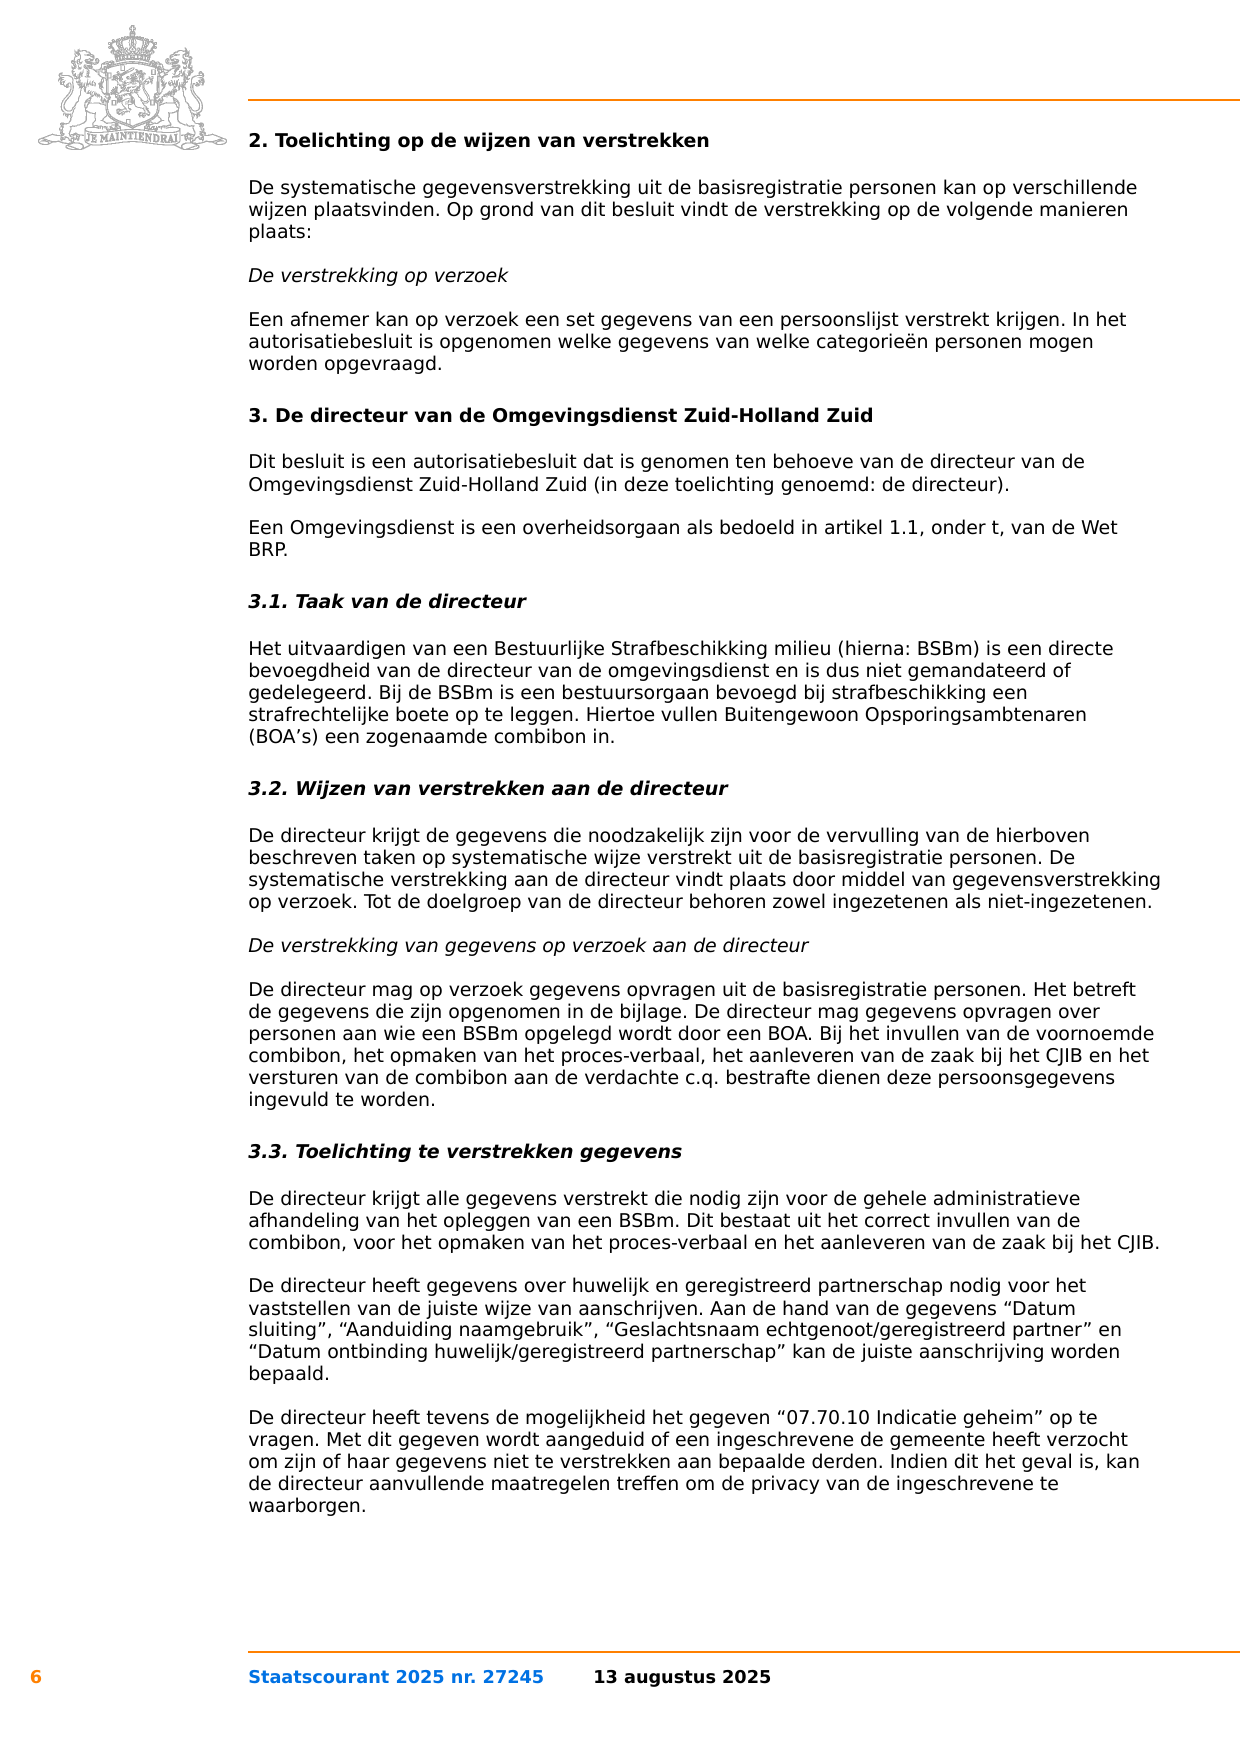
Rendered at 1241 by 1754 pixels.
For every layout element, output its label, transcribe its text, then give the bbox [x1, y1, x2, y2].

subtitle 3.3. Toelichting te verstrekken gegevens [248, 1141, 1163, 1163]
subtitle De verstrekking op verzoek [248, 265, 1163, 287]
text De directeur heeft tevens de mogelijkheid het gegeven “07.70.10 Indicatie geheim” op te vragen. Met dit gegeven wordt aangeduid of een ingeschrevene de gemeente heeft verzocht om zijn of haar gegevens niet te verstrekken aan bepaalde derden. Indien dit het geval is, kan de directeur aanvullende maatregelen treffen om de privacy van de ingeschrevene te waarborgen. [248, 1407, 1163, 1517]
text Dit besluit is een autorisatiebesluit dat is genomen ten behoeve van de directeur van de Omgevingsdienst Zuid-Holland Zuid (in deze toelichting genoemd: de directeur). [248, 451, 1163, 495]
text De directeur heeft gegevens over huwelijk en geregistreerd partnerschap nodig voor het vaststellen van de juiste wijze van aanschrijven. Aan de hand van de gegevens “Datum sluiting”, “Aanduiding naamgebruik”, “Geslachtsnaam echtgenoot/geregistreerd partner” en “Datum ontbinding huwelijk/geregistreerd partnerschap” kan de juiste aanschrijving worden bepaald. [248, 1275, 1163, 1385]
subtitle 3.1. Taak van de directeur [248, 591, 1163, 613]
text De directeur krijgt alle gegevens verstrekt die nodig zijn voor de gehele administratieve afhandeling van het opleggen van een BSBm. Dit bestaat uit het correct invullen van de combibon, voor het opmaken van het proces-verbaal en het aanleveren van de zaak bij het CJIB. [248, 1188, 1163, 1253]
text Een Omgevingsdienst is een overheidsorgaan als bedoeld in artikel 1.1, onder t, van de Wet BRP. [248, 517, 1163, 561]
subtitle 3.2. Wijzen van verstrekken aan de directeur [248, 778, 1163, 800]
text De directeur mag op verzoek gegevens opvragen uit de basisregistratie personen. Het betreft de gegevens die zijn opgenomen in de bijlage. De directeur mag gegevens opvragen over personen aan wie een BSBm opgelegd wordt door een BOA. Bij het invullen van de voornoemde combibon, het opmaken van het proces-verbaal, het aanleveren van de zaak bij het CJIB en het versturen van de combibon aan de verdachte c.q. bestrafte dienen deze persoonsgegevens ingevuld te worden. [248, 979, 1163, 1111]
subtitle 3. De directeur van de Omgevingsdienst Zuid-Holland Zuid [248, 404, 1163, 426]
subtitle De verstrekking van gegevens op verzoek aan de directeur [248, 935, 1163, 957]
subtitle 2. Toelichting op de wijzen van verstrekken [248, 130, 1163, 152]
text De directeur krijgt de gegevens die noodzakelijk zijn voor de vervulling van de hierboven beschreven taken op systematische wijze verstrekt uit de basisregistratie personen. De systematische verstrekking aan de directeur vindt plaats door middel van gegevensverstrekking op verzoek. Tot de doelgroep van de directeur behoren zowel ingezetenen als niet-ingezetenen. [248, 825, 1163, 913]
text Een afnemer kan op verzoek een set gegevens van een persoonslijst verstrekt krijgen. In het autorisatiebesluit is opgenomen welke gegevens van welke categorieën personen mogen worden opgevraagd. [248, 308, 1163, 374]
text Het uitvaardigen van een Bestuurlijke Strafbeschikking milieu (hierna: BSBm) is een directe bevoegdheid van de directeur van de omgevingsdienst en is dus niet gemandateerd of gedelegeerd. Bij de BSBm is een bestuursorgaan bevoegd bij strafbeschikking een strafrechtelijke boete op te leggen. Hiertoe vullen Buitengewoon Opsporingsambtenaren (BOA’s) een zogenaamde combibon in. [248, 638, 1163, 748]
text De systematische gegevensverstrekking uit de basisregistratie personen kan op verschillende wijzen plaatsvinden. Op grond van dit besluit vindt de verstrekking op de volgende manieren plaats: [248, 177, 1163, 243]
picture [38, 25, 227, 150]
